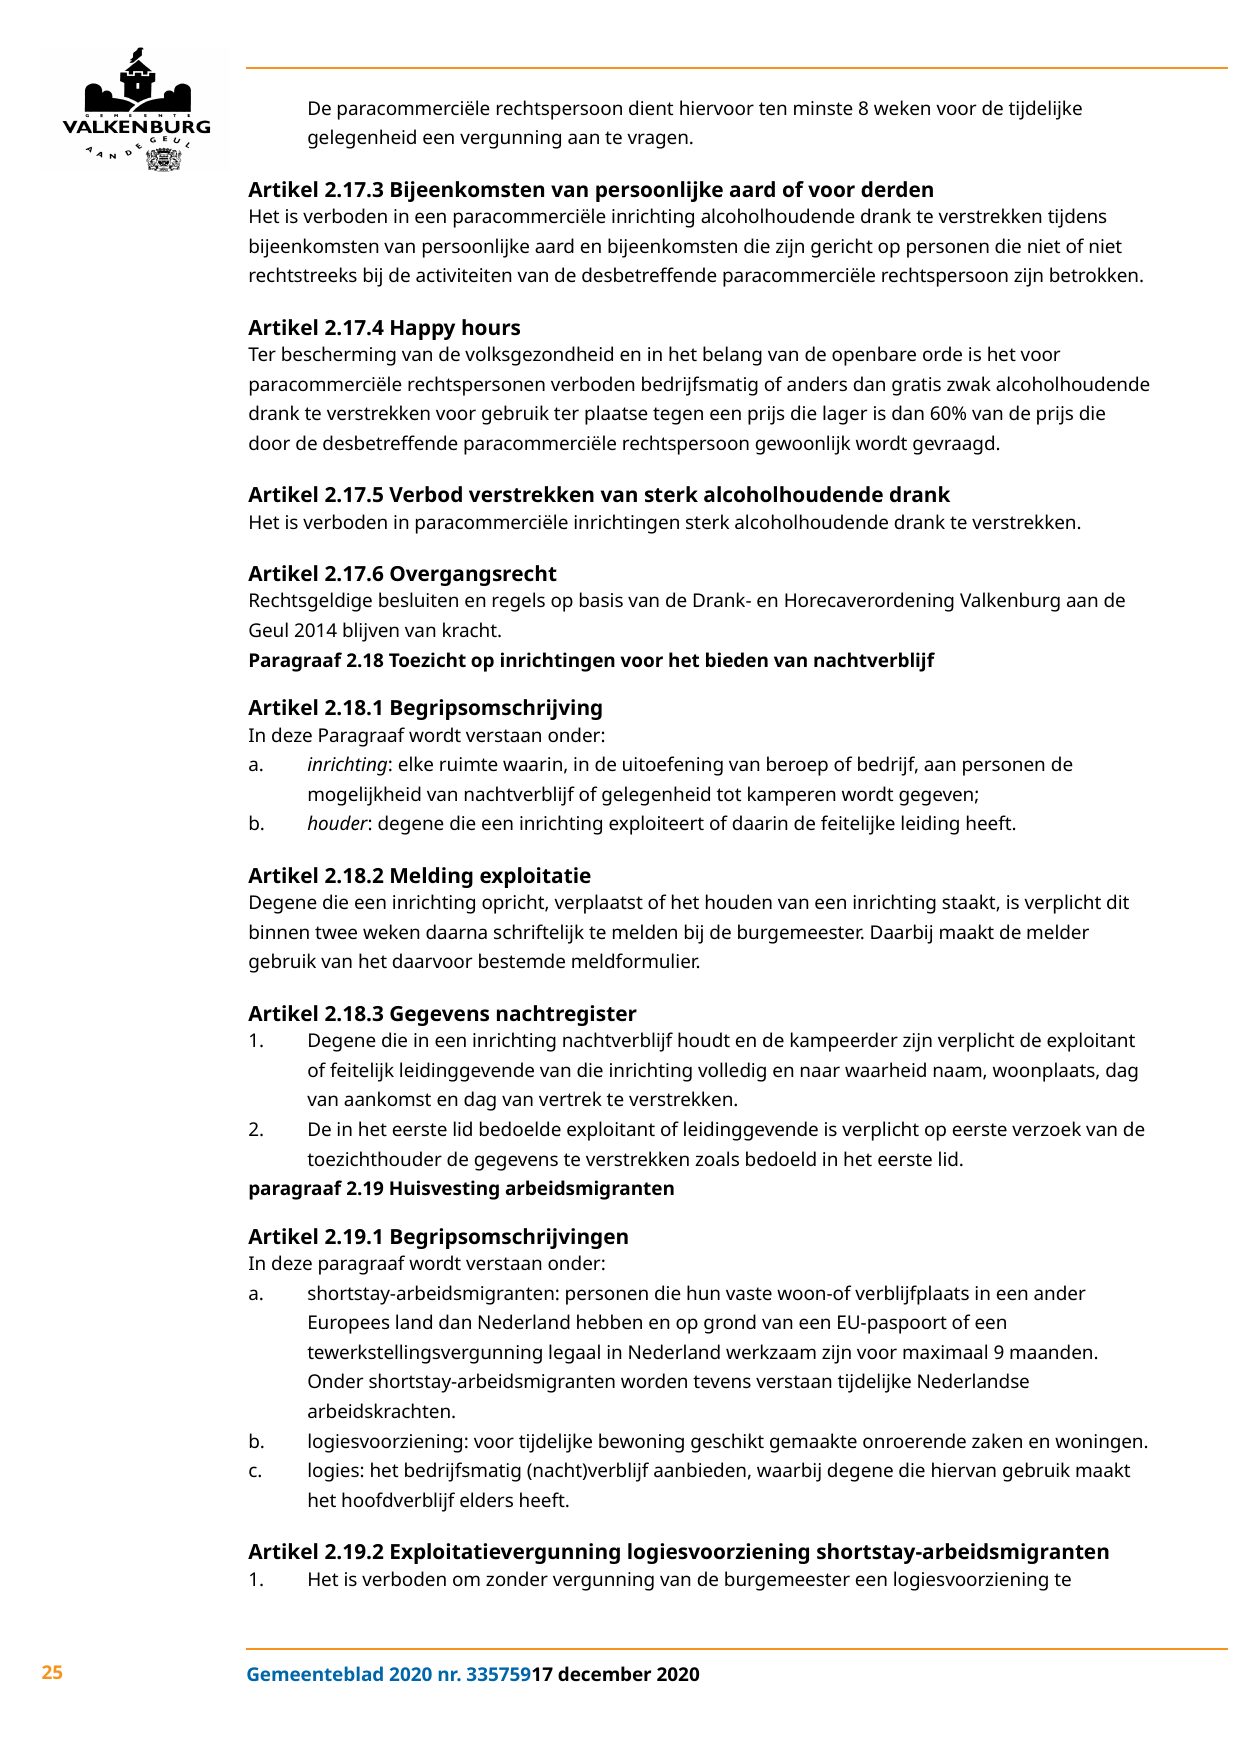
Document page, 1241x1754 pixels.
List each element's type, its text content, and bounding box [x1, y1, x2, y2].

text Rechtsgeldige besluiten en regels op basis van de Drank- en Horecaverordening Valkenburg aan de Geul 2014 blijven van kracht. [248, 588, 1152, 643]
list houder: degene die een inrichting exploiteert of daarin de feitelijke leiding heeft. [248, 811, 1152, 836]
text In deze Paragraaf wordt verstaan onder: [248, 722, 1152, 748]
text Degene die een inrichting opricht, verplaatst of het houden van een inrichting staakt, is verplicht dit binnen twee weken daarna schriftelijk te melden bij de burgemeester. Daarbij maakt de melder gebruik van het daarvoor bestemde meldformulier. [248, 889, 1152, 974]
text Artikel 2.17.5 Verbod verstrekken van sterk alcoholhoudende drank [248, 480, 1152, 509]
list Degene die in een inrichting nachtverblijf houdt en de kampeerder zijn verplicht de exploitant of feitelijk leidinggevende van die inrichting volledig en naar waarheid naam, woonplaats, dag van aankomst en dag van vertrek te verstrekken. [248, 1027, 1152, 1112]
text In deze paragraaf wordt verstaan onder: [248, 1250, 1152, 1276]
text Het is verboden in paracommerciële inrichtingen sterk alcoholhoudende drank te verstrekken. [248, 509, 1152, 534]
text Artikel 2.17.6 Overgangsrecht [248, 559, 1152, 588]
text Artikel 2.18.3 Gegevens nachtregister [248, 999, 1152, 1027]
list logies: het bedrijfsmatig (nacht)verblijf aanbieden, waarbij degene die hiervan gebruik maakt het hoofdverblijf elders heeft. [248, 1457, 1152, 1513]
text Artikel 2.17.4 Happy hours [248, 313, 1152, 341]
text Paragraaf 2.18 Toezicht op inrichtingen voor het bieden van nachtverblijf [248, 647, 1152, 673]
picture [41, 47, 231, 172]
text Het is verboden in een paracommerciële inrichting alcoholhoudende drank te verstrekken tijdens bijeenkomsten van persoonlijke aard en bijeenkomsten die zijn gericht op personen die niet of niet rechtstreeks bij de activiteiten van de desbetreffende paracommerciële rechtspersoon zijn betrokken. [248, 203, 1152, 288]
text Artikel 2.17.3 Bijeenkomsten van persoonlijke aard of voor derden [248, 175, 1152, 203]
text Artikel 2.18.2 Melding exploitatie [248, 861, 1152, 889]
text Ter bescherming van de volksgezondheid en in het belang van de openbare orde is het voor paracommerciële rechtspersonen verboden bedrijfsmatig of anders dan gratis zwak alcoholhoudende drank te verstrekken voor gebruik ter plaatse tegen een prijs die lager is dan 60% van de prijs die door de desbetreffende paracommerciële rechtspersoon gewoonlijk wordt gevraagd. [248, 341, 1152, 456]
list inrichting: elke ruimte waarin, in de uitoefening van beroep of bedrijf, aan personen de mogelijkheid van nachtverblijf of gelegenheid tot kamperen wordt gegeven; [248, 751, 1152, 807]
text paragraaf 2.19 Huisvesting arbeidsmigranten [248, 1175, 1152, 1201]
list shortstay-arbeidsmigranten: personen die hun vaste woon-of verblijfplaats in een ander Europees land dan Nederland hebben en op grond van een EU-paspoort of een tewerkstellingsvergunning legaal in Nederland werkzaam zijn voor maximaal 9 maanden. Onder shortstay-arbeidsmigranten worden tevens verstaan tijdelijke Nederlandse arbeidskrachten. [248, 1280, 1152, 1424]
list logiesvoorziening: voor tijdelijke bewoning geschikt gemaakte onroerende zaken en woningen. [248, 1428, 1152, 1454]
list De paracommerciële rechtspersoon dient hiervoor ten minste 8 weken voor de tijdelijke gelegenheid een vergunning aan te vragen. [248, 95, 1152, 150]
text Artikel 2.18.1 Begripsomschrijving [248, 693, 1152, 722]
text Artikel 2.19.1 Begripsomschrijvingen [248, 1222, 1152, 1250]
text Artikel 2.19.2 Exploitatievergunning logiesvoorziening shortstay-arbeidsmigranten [248, 1537, 1152, 1566]
list Het is verboden om zonder vergunning van de burgemeester een logiesvoorziening te [248, 1566, 1152, 1592]
list De in het eerste lid bedoelde exploitant of leidinggevende is verplicht op eerste verzoek van de toezichthouder de gegevens te verstrekken zoals bedoeld in het eerste lid. [248, 1116, 1152, 1172]
